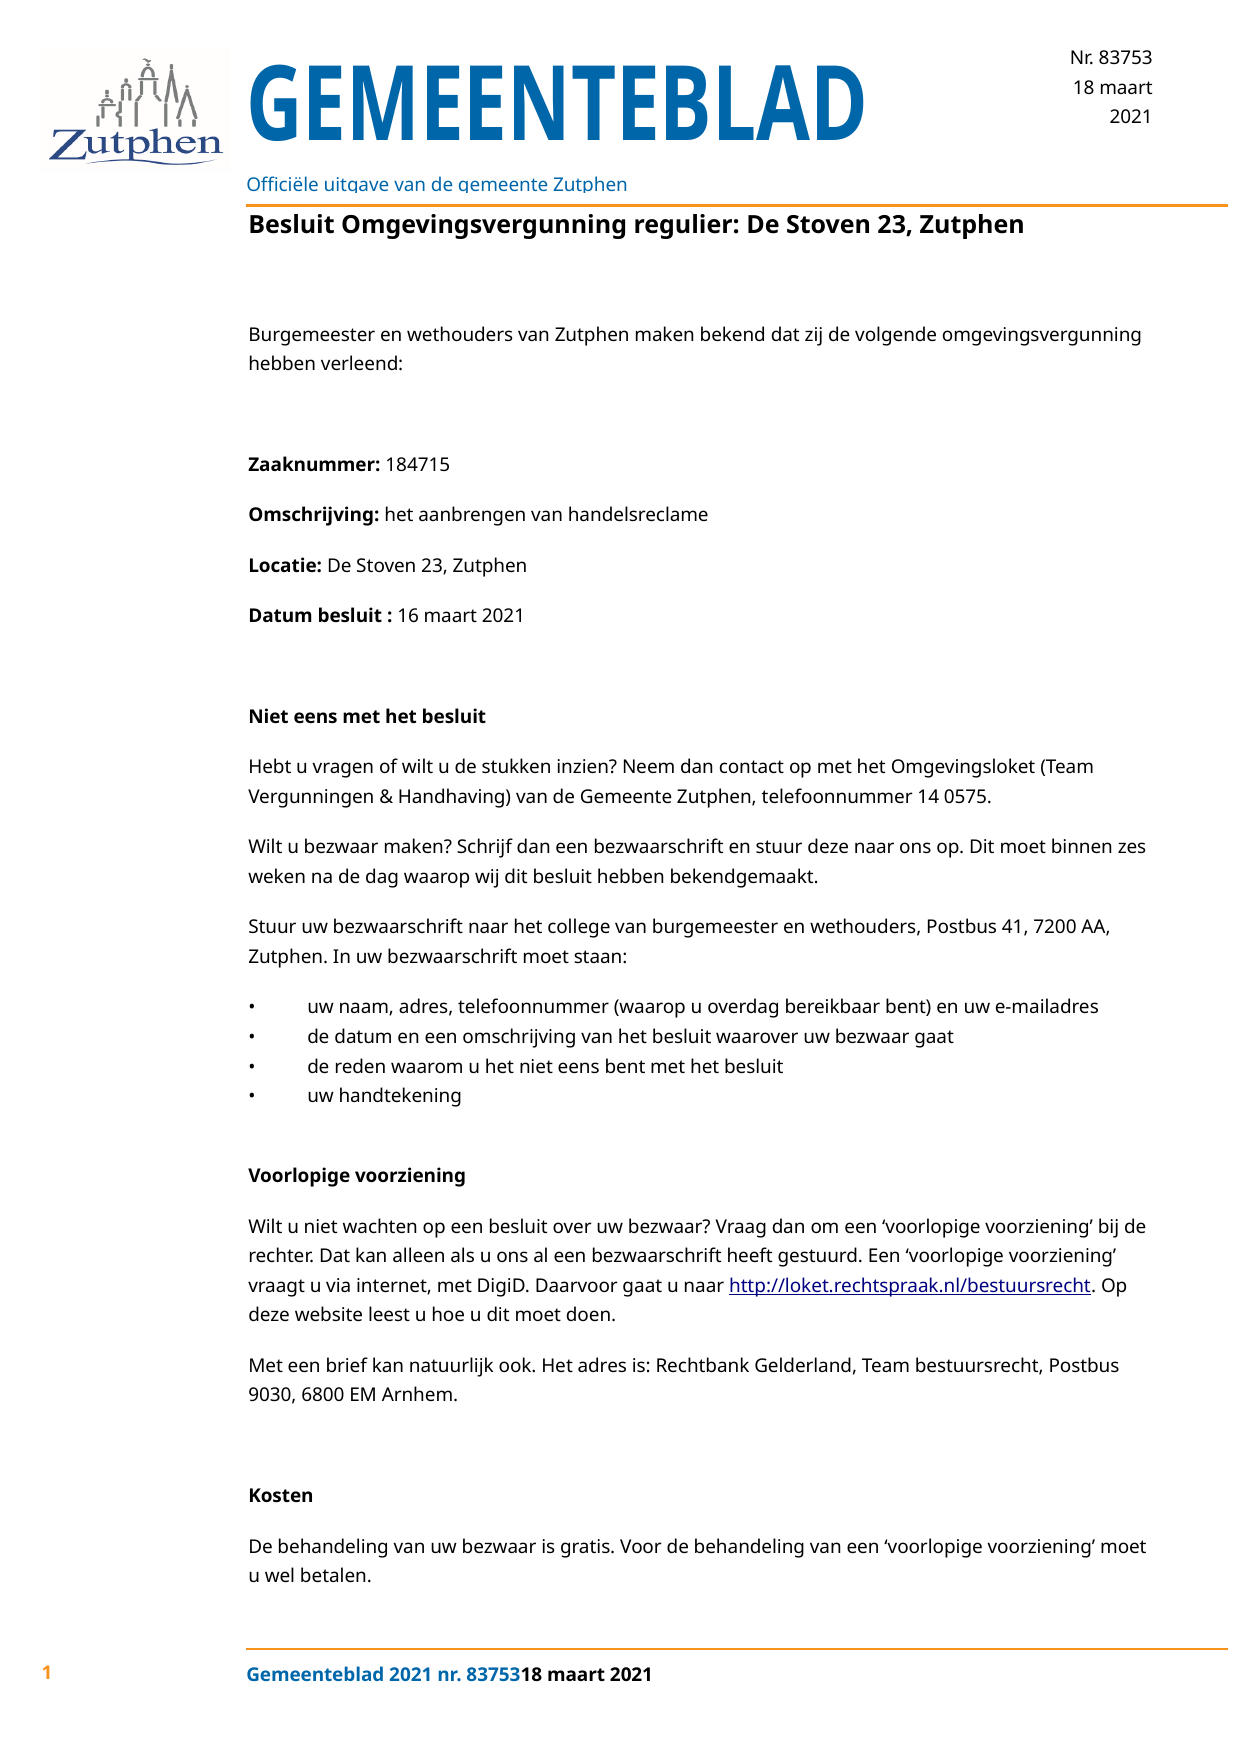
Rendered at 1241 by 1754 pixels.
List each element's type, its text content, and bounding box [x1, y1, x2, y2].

text Locatie: De Stoven 23, Zutphen [248, 552, 1152, 578]
text De behandeling van uw bezwaar is gratis. Voor de behandeling van een ‘voorlopige voorziening’ moet u wel betalen. [248, 1533, 1152, 1588]
text Wilt u niet wachten op een besluit over uw bezwaar? Vraag dan om een ‘voorlopige voorziening’ bij de rechter. Dat kan alleen als u ons al een bezwaarschrift heeft gestuurd. Een ‘voorlopige voorziening’ vraagt u via internet, met DigiD. Daarvoor gaat u naar http://loket.rechtspraak.nl/bestuursrecht. Op deze website leest u hoe u dit moet doen. [248, 1213, 1152, 1327]
text Stuur uw bezwaarschrift naar het college van burgemeester en wethouders, Postbus 41, 7200 AA, Zutphen. In uw bezwaarschrift moet staan: [248, 914, 1152, 969]
list de reden waarom u het niet eens bent met het besluit [248, 1053, 1152, 1078]
text Datum besluit : 16 maart 2021 [248, 602, 1152, 628]
list uw naam, adres, telefoonnummer (waarop u overdag bereikbaar bent) en uw e-mailadres [248, 994, 1152, 1019]
picture [41, 47, 231, 172]
text Kosten [248, 1482, 1152, 1508]
text Niet eens met het besluit [248, 703, 1152, 729]
text Met een brief kan natuurlijk ook. Het adres is: Rechtbank Gelderland, Team bestuursrecht, Postbus 9030, 6800 EM Arnhem. [248, 1352, 1152, 1407]
text Zaaknummer: 184715 [248, 451, 1152, 477]
text Hebt u vragen of wilt u de stukken inzien? Neem dan contact op met het Omgevingsloket (Team Vergunningen & Handhaving) van de Gemeente Zutphen, telefoonnummer 14 0575. [248, 754, 1152, 809]
text Wilt u bezwaar maken? Schrijf dan een bezwaarschrift en stuur deze naar ons op. Dit moet binnen zes weken na de dag waarop wij dit besluit hebben bekendgemaakt. [248, 834, 1152, 889]
list de datum en een omschrijving van het besluit waarover uw bezwaar gaat [248, 1023, 1152, 1049]
text Voorlopige voorziening [248, 1162, 1152, 1188]
text Besluit Omgevingsvergunning regulier: De Stoven 23, Zutphen [248, 207, 1152, 241]
list uw handtekening [248, 1082, 1152, 1108]
text Burgemeester en wethouders van Zutphen maken bekend dat zij de volgende omgevingsvergunning hebben verleend: [248, 321, 1152, 376]
text Omschrijving: het aanbrengen van handelsreclame [248, 502, 1152, 527]
